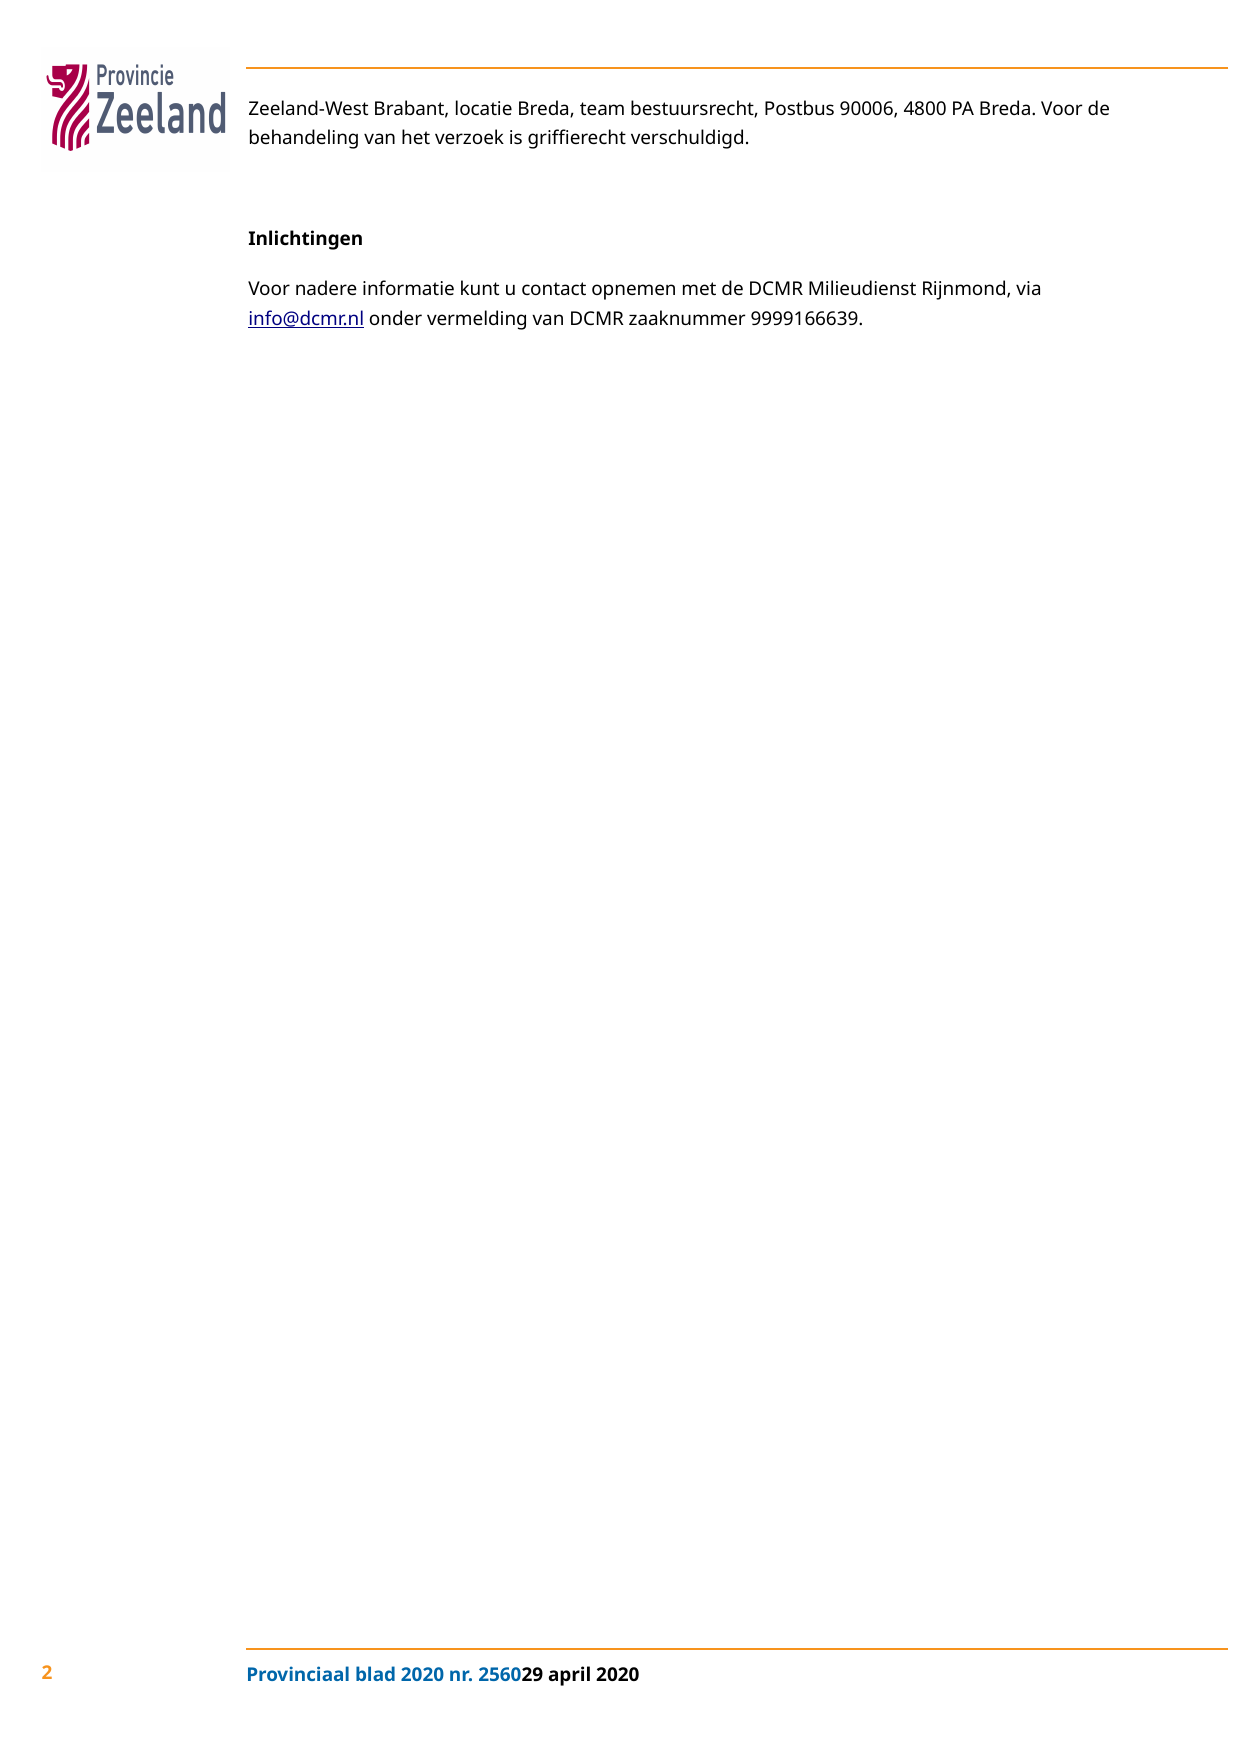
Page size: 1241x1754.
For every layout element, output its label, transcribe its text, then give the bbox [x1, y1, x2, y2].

text Voor nadere informatie kunt u contact opnemen met de DCMR Milieudienst Rijnmond, via info@dcmr.nl onder vermelding van DCMR zaaknummer 9999166639. [248, 276, 1152, 331]
picture [41, 47, 231, 172]
text Zeeland-West Brabant, locatie Breda, team bestuursrecht, Postbus 90006, 4800 PA Breda. Voor de behandeling van het verzoek is griffierecht verschuldigd. [248, 95, 1152, 150]
text Inlichtingen [248, 225, 1152, 251]
